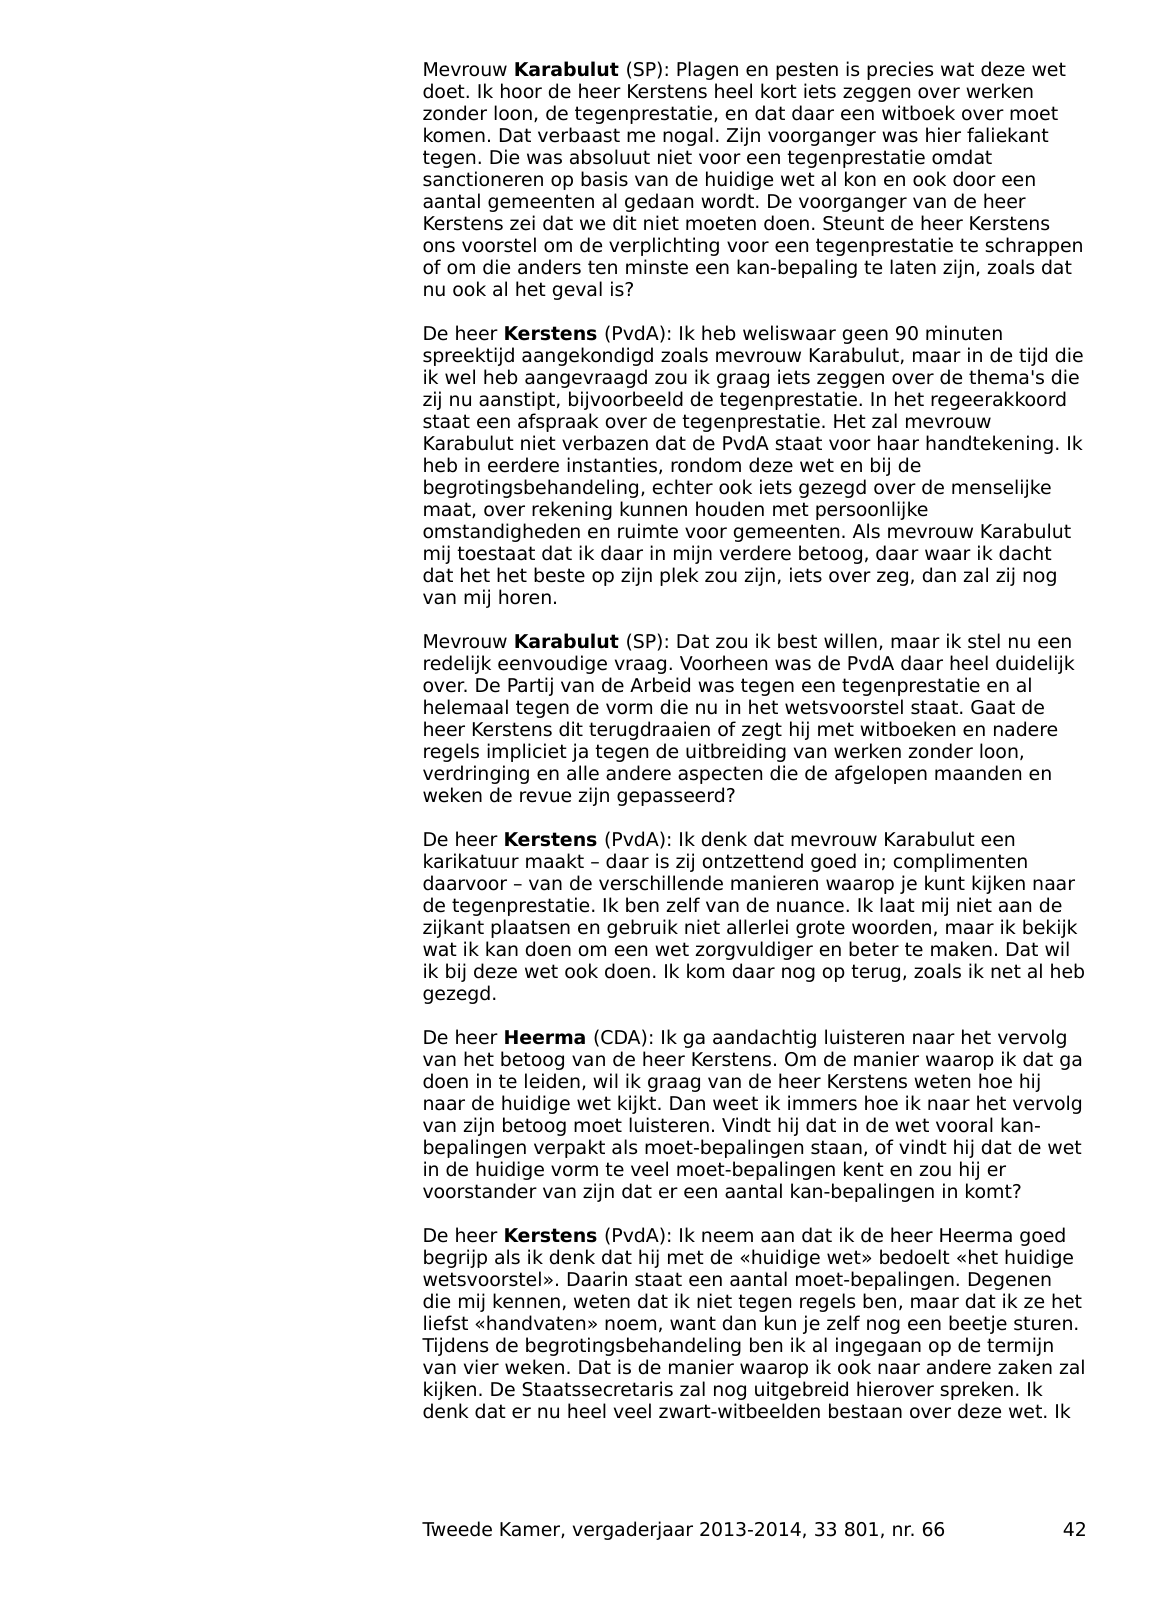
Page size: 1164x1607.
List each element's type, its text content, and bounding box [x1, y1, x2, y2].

text De heer Kerstens (PvdA): Ik heb weliswaar geen 90 minuten spreektijd aangekondigd zoals mevrouw Karabulut, maar in de tijd die ik wel heb aangevraagd zou ik graag iets zeggen over de thema's die zij nu aanstipt, bijvoorbeeld de tegenprestatie. In het regeerakkoord staat een afspraak over de tegenprestatie. Het zal mevrouw Karabulut niet verbazen dat de PvdA staat voor haar handtekening. Ik heb in eerdere instanties, rondom deze wet en bij de begrotingsbehandeling, echter ook iets gezegd over de menselijke maat, over rekening kunnen houden met persoonlijke omstandigheden en ruimte voor gemeenten. Als mevrouw Karabulut mij toestaat dat ik daar in mijn verdere betoog, daar waar ik dacht dat het het beste op zijn plek zou zijn, iets over zeg, dan zal zij nog van mij horen. [422, 323, 1087, 609]
text De heer Heerma (CDA): Ik ga aandachtig luisteren naar het vervolg van het betoog van de heer Kerstens. Om de manier waarop ik dat ga doen in te leiden, wil ik graag van de heer Kerstens weten hoe hij naar de huidige wet kijkt. Dan weet ik immers hoe ik naar het vervolg van zijn betoog moet luisteren. Vindt hij dat in de wet vooral kan-bepalingen verpakt als moet-bepalingen staan, of vindt hij dat de wet in de huidige vorm te veel moet-bepalingen kent en zou hij er voorstander van zijn dat er een aantal kan-bepalingen in komt? [422, 1027, 1087, 1203]
text De heer Kerstens (PvdA): Ik neem aan dat ik de heer Heerma goed begrijp als ik denk dat hij met de «huidige wet» bedoelt «het huidige wetsvoorstel». Daarin staat een aantal moet-bepalingen. Degenen die mij kennen, weten dat ik niet tegen regels ben, maar dat ik ze het liefst «handvaten» noem, want dan kun je zelf nog een beetje sturen. Tijdens de begrotingsbehandeling ben ik al ingegaan op de termijn van vier weken. Dat is de manier waarop ik ook naar andere zaken zal kijken. De Staatssecretaris zal nog uitgebreid hierover spreken. Ik denk dat er nu heel veel zwart-witbeelden bestaan over deze wet. Ik [422, 1225, 1087, 1423]
text De heer Kerstens (PvdA): Ik denk dat mevrouw Karabulut een karikatuur maakt – daar is zij ontzettend goed in; complimenten daarvoor – van de verschillende manieren waarop je kunt kijken naar de tegenprestatie. Ik ben zelf van de nuance. Ik laat mij niet aan de zijkant plaatsen en gebruik niet allerlei grote woorden, maar ik bekijk wat ik kan doen om een wet zorgvuldiger en beter te maken. Dat wil ik bij deze wet ook doen. Ik kom daar nog op terug, zoals ik net al heb gezegd. [422, 829, 1087, 1005]
text Mevrouw Karabulut (SP): Plagen en pesten is precies wat deze wet doet. Ik hoor de heer Kerstens heel kort iets zeggen over werken zonder loon, de tegenprestatie, en dat daar een witboek over moet komen. Dat verbaast me nogal. Zijn voorganger was hier faliekant tegen. Die was absoluut niet voor een tegenprestatie omdat sanctioneren op basis van de huidige wet al kon en ook door een aantal gemeenten al gedaan wordt. De voorganger van de heer Kerstens zei dat we dit niet moeten doen. Steunt de heer Kerstens ons voorstel om de verplichting voor een tegenprestatie te schrappen of om die anders ten minste een kan-bepaling te laten zijn, zoals dat nu ook al het geval is? [422, 59, 1087, 301]
text Mevrouw Karabulut (SP): Dat zou ik best willen, maar ik stel nu een redelijk eenvoudige vraag. Voorheen was de PvdA daar heel duidelijk over. De Partij van de Arbeid was tegen een tegenprestatie en al helemaal tegen de vorm die nu in het wetsvoorstel staat. Gaat de heer Kerstens dit terugdraaien of zegt hij met witboeken en nadere regels impliciet ja tegen de uitbreiding van werken zonder loon, verdringing en alle andere aspecten die de afgelopen maanden en weken de revue zijn gepasseerd? [422, 631, 1087, 807]
